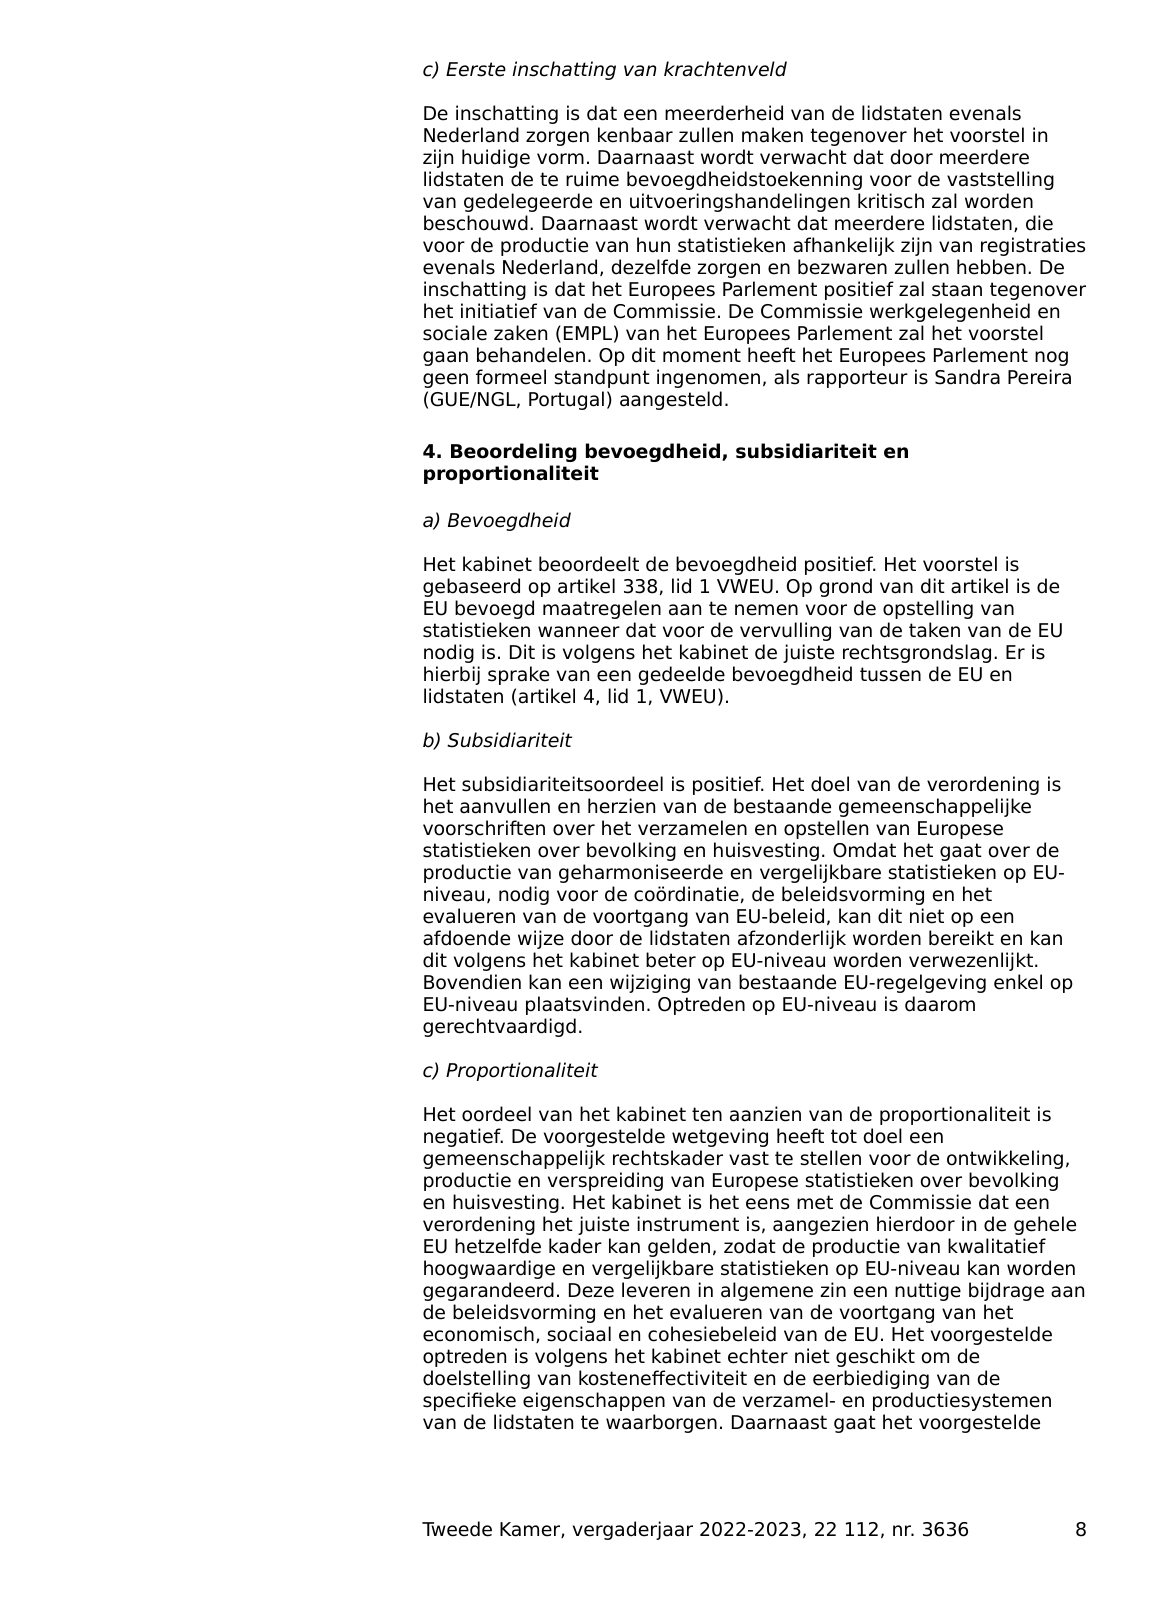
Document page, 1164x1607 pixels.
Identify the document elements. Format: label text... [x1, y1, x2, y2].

text Het oordeel van het kabinet ten aanzien van de proportionaliteit is negatief. De voorgestelde wetgeving heeft tot doel een gemeenschappelijk rechtskader vast te stellen voor de ontwikkeling, productie en verspreiding van Europese statistieken over bevolking en huisvesting. Het kabinet is het eens met de Commissie dat een verordening het juiste instrument is, aangezien hierdoor in de gehele EU hetzelfde kader kan gelden, zodat de productie van kwalitatief hoogwaardige en vergelijkbare statistieken op EU-niveau kan worden gegarandeerd. Deze leveren in algemene zin een nuttige bijdrage aan de beleidsvorming en het evalueren van de voortgang van het economisch, sociaal en cohesiebeleid van de EU. Het voorgestelde optreden is volgens het kabinet echter niet geschikt om de doelstelling van kosteneffectiviteit en de eerbiediging van de specifieke eigenschappen van de verzamel- en productiesystemen van de lidstaten te waarborgen. Daarnaast gaat het voorgestelde [422, 1104, 1087, 1434]
text Het kabinet beoordeelt de bevoegdheid positief. Het voorstel is gebaseerd op artikel 338, lid 1 VWEU. Op grond van dit artikel is de EU bevoegd maatregelen aan te nemen voor de opstelling van statistieken wanneer dat voor de vervulling van de taken van de EU nodig is. Dit is volgens het kabinet de juiste rechtsgrondslag. Er is hierbij sprake van een gedeelde bevoegdheid tussen de EU en lidstaten (artikel 4, lid 1, VWEU). [422, 554, 1087, 708]
subtitle b) Subsidiariteit [422, 730, 1087, 752]
text Het subsidiariteitsoordeel is positief. Het doel van de verordening is het aanvullen en herzien van de bestaande gemeenschappelijke voorschriften over het verzamelen en opstellen van Europese statistieken over bevolking en huisvesting. Omdat het gaat over de productie van geharmoniseerde en vergelijkbare statistieken op EU-niveau, nodig voor de coördinatie, de beleidsvorming en het evalueren van de voortgang van EU-beleid, kan dit niet op een afdoende wijze door de lidstaten afzonderlijk worden bereikt en kan dit volgens het kabinet beter op EU-niveau worden verwezenlijkt. Bovendien kan een wijziging van bestaande EU-regelgeving enkel op EU-niveau plaatsvinden. Optreden op EU-niveau is daarom gerechtvaardigd. [422, 774, 1087, 1038]
subtitle c) Eerste inschatting van krachtenveld [422, 59, 1087, 81]
subtitle 4. Beoordeling bevoegdheid, subsidiariteit en proportionaliteit [422, 441, 1087, 485]
subtitle c) Proportionaliteit [422, 1060, 1087, 1082]
text De inschatting is dat een meerderheid van de lidstaten evenals Nederland zorgen kenbaar zullen maken tegenover het voorstel in zijn huidige vorm. Daarnaast wordt verwacht dat door meerdere lidstaten de te ruime bevoegdheidstoekenning voor de vaststelling van gedelegeerde en uitvoeringshandelingen kritisch zal worden beschouwd. Daarnaast wordt verwacht dat meerdere lidstaten, die voor de productie van hun statistieken afhankelijk zijn van registraties evenals Nederland, dezelfde zorgen en bezwaren zullen hebben. De inschatting is dat het Europees Parlement positief zal staan tegenover het initiatief van de Commissie. De Commissie werkgelegenheid en sociale zaken (EMPL) van het Europees Parlement zal het voorstel gaan behandelen. Op dit moment heeft het Europees Parlement nog geen formeel standpunt ingenomen, als rapporteur is Sandra Pereira (GUE/NGL, Portugal) aangesteld. [422, 103, 1087, 411]
subtitle a) Bevoegdheid [422, 510, 1087, 532]
